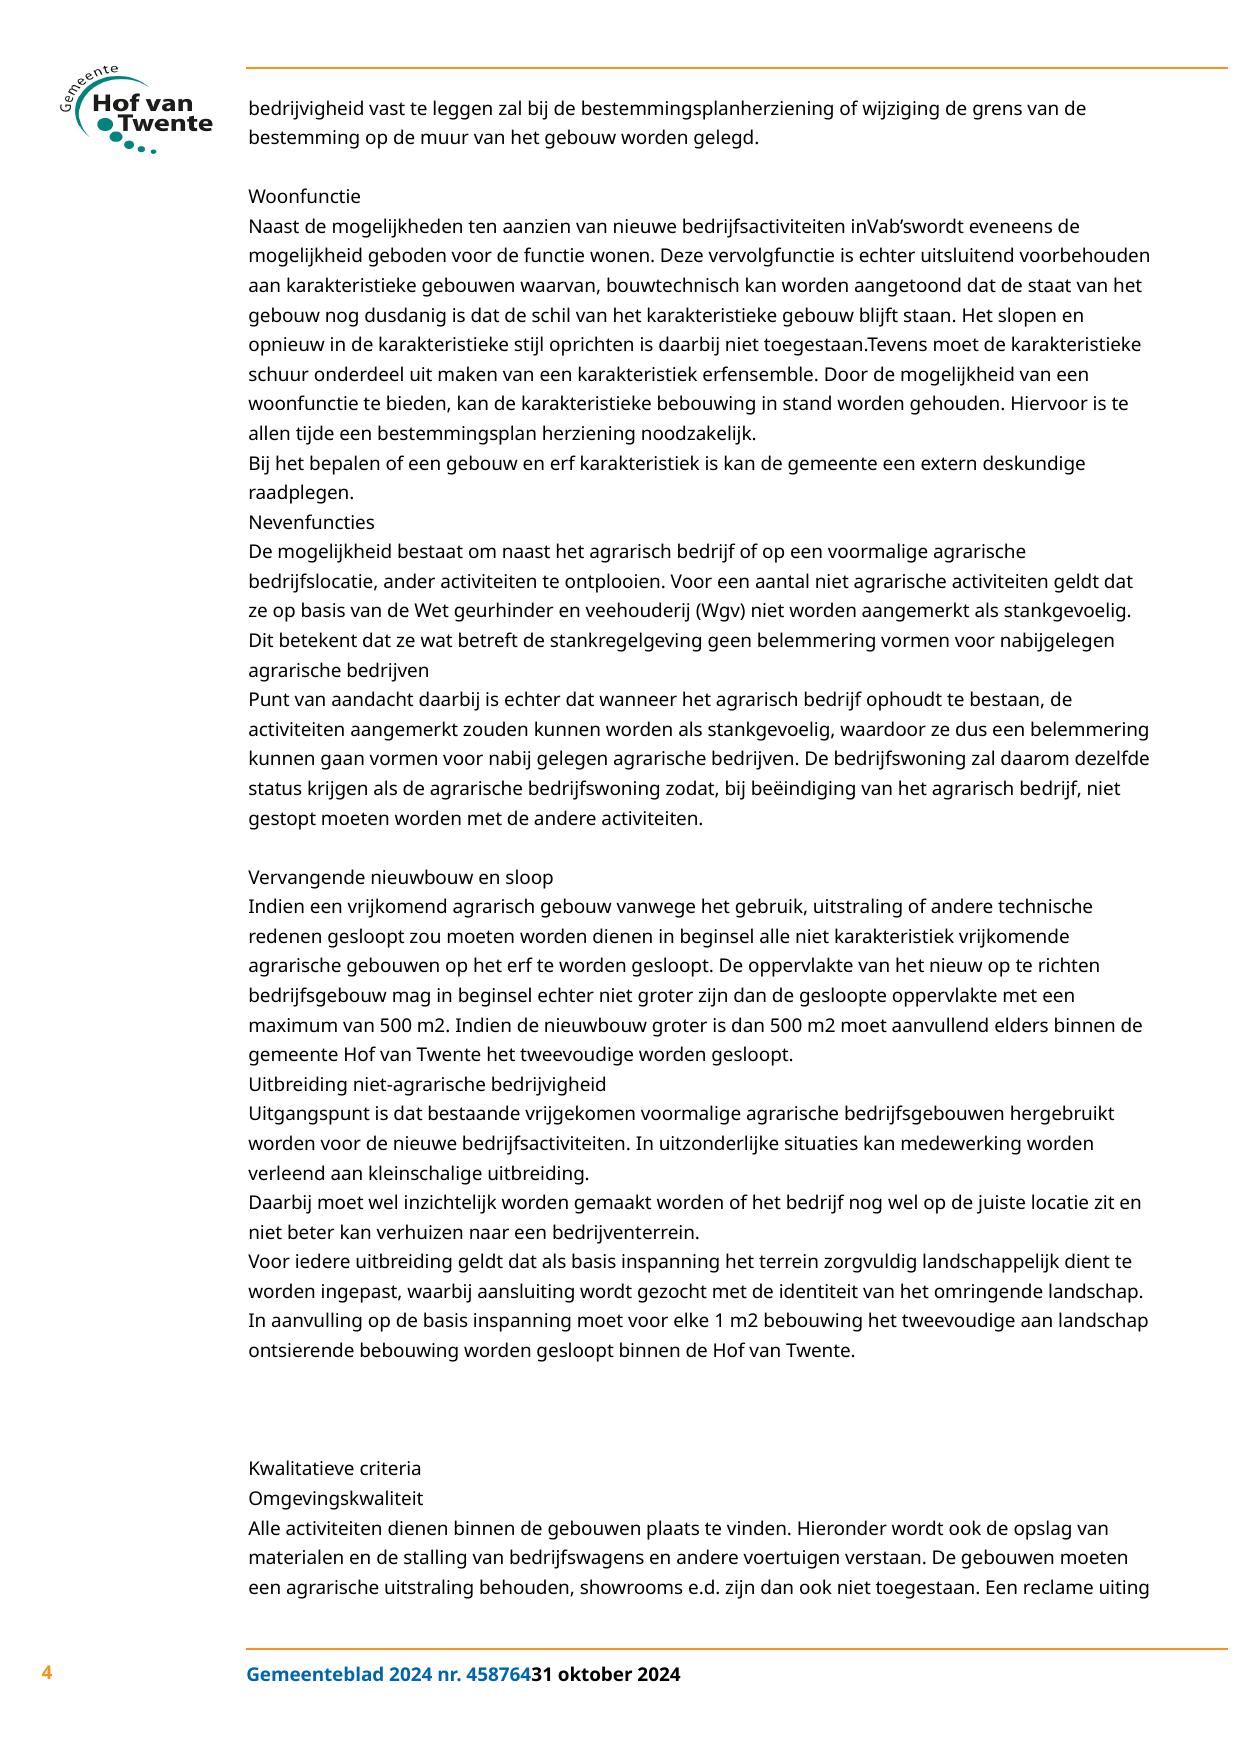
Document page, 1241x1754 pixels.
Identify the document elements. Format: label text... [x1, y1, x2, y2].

text Omgevingskwaliteit [248, 1485, 1152, 1511]
text Uitbreiding niet-agrarische bedrijvigheid [248, 1071, 1152, 1097]
text bedrijvigheid vast te leggen zal bij de bestemmingsplanherziening of wijziging de grens van de bestemming op de muur van het gebouw worden gelegd. [248, 95, 1152, 150]
text Bij het bepalen of een gebouw en erf karakteristiek is kan de gemeente een extern deskundige raadplegen. [248, 450, 1152, 505]
text Punt van aandacht daarbij is echter dat wanneer het agrarisch bedrijf ophoudt te bestaan, de activiteiten aangemerkt zouden kunnen worden als stankgevoelig, waardoor ze dus een belemmering kunnen gaan vormen voor nabij gelegen agrarische bedrijven. De bedrijfswoning zal daarom dezelfde status krijgen als de agrarische bedrijfswoning zodat, bij beëindiging van het agrarisch bedrijf, niet gestopt moeten worden met de andere activiteiten. [248, 686, 1152, 831]
text De mogelijkheid bestaat om naast het agrarisch bedrijf of op een voormalige agrarische bedrijfslocatie, ander activiteiten te ontplooien. Voor een aantal niet agrarische activiteiten geldt dat ze op basis van de Wet geurhinder en veehouderij (Wgv) niet worden aangemerkt als stankgevoelig. [248, 538, 1152, 623]
text Kwalitatieve criteria [248, 1456, 1152, 1481]
text Indien een vrijkomend agrarisch gebouw vanwege het gebruik, uitstraling of andere technische redenen gesloopt zou moeten worden dienen in beginsel alle niet karakteristiek vrijkomende agrarische gebouwen op het erf te worden gesloopt. De oppervlakte van het nieuw op te richten bedrijfsgebouw mag in beginsel echter niet groter zijn dan de gesloopte oppervlakte met een maximum van 500 m2. Indien de nieuwbouw groter is dan 500 m2 moet aanvullend elders binnen de gemeente Hof van Twente het tweevoudige worden gesloopt. [248, 893, 1152, 1067]
text Voor iedere uitbreiding geldt dat als basis inspanning het terrein zorgvuldig landschappelijk dient te worden ingepast, waarbij aansluiting wordt gezocht met de identiteit van het omringende landschap. In aanvulling op de basis inspanning moet voor elke 1 m2 bebouwing het tweevoudige aan landschap ontsierende bebouwing worden gesloopt binnen de Hof van Twente. [248, 1248, 1152, 1363]
text Alle activiteiten dienen binnen de gebouwen plaats te vinden. Hieronder wordt ook de opslag van materialen en de stalling van bedrijfswagens en andere voertuigen verstaan. De gebouwen moeten een agrarische uitstraling behouden, showrooms e.d. zijn dan ook niet toegestaan. Een reclame uiting [248, 1515, 1152, 1600]
text Woonfunctie [248, 183, 1152, 209]
text Dit betekent dat ze wat betreft de stankregelgeving geen belemmering vormen voor nabijgelegen agrarische bedrijven [248, 627, 1152, 683]
text Vervangende nieuwbouw en sloop [248, 864, 1152, 890]
text Daarbij moet wel inzichtelijk worden gemaakt worden of het bedrijf nog wel op de juiste locatie zit en niet beter kan verhuizen naar een bedrijventerrein. [248, 1189, 1152, 1245]
text Nevenfuncties [248, 509, 1152, 535]
picture [41, 47, 231, 172]
text Uitgangspunt is dat bestaande vrijgekomen voormalige agrarische bedrijfsgebouwen hergebruikt worden voor de nieuwe bedrijfsactiviteiten. In uitzonderlijke situaties kan medewerking worden verleend aan kleinschalige uitbreiding. [248, 1101, 1152, 1186]
text Naast de mogelijkheden ten aanzien van nieuwe bedrijfsactiviteiten inVab’swordt eveneens de mogelijkheid geboden voor de functie wonen. Deze vervolgfunctie is echter uitsluitend voorbehouden aan karakteristieke gebouwen waarvan, bouwtechnisch kan worden aangetoond dat de staat van het gebouw nog dusdanig is dat de schil van het karakteristieke gebouw blijft staan. Het slopen en opnieuw in de karakteristieke stijl oprichten is daarbij niet toegestaan.Tevens moet de karakteristieke schuur onderdeel uit maken van een karakteristiek erfensemble. Door de mogelijkheid van een woonfunctie te bieden, kan de karakteristieke bebouwing in stand worden gehouden. Hiervoor is te allen tijde een bestemmingsplan herziening noodzakelijk. [248, 213, 1152, 446]
